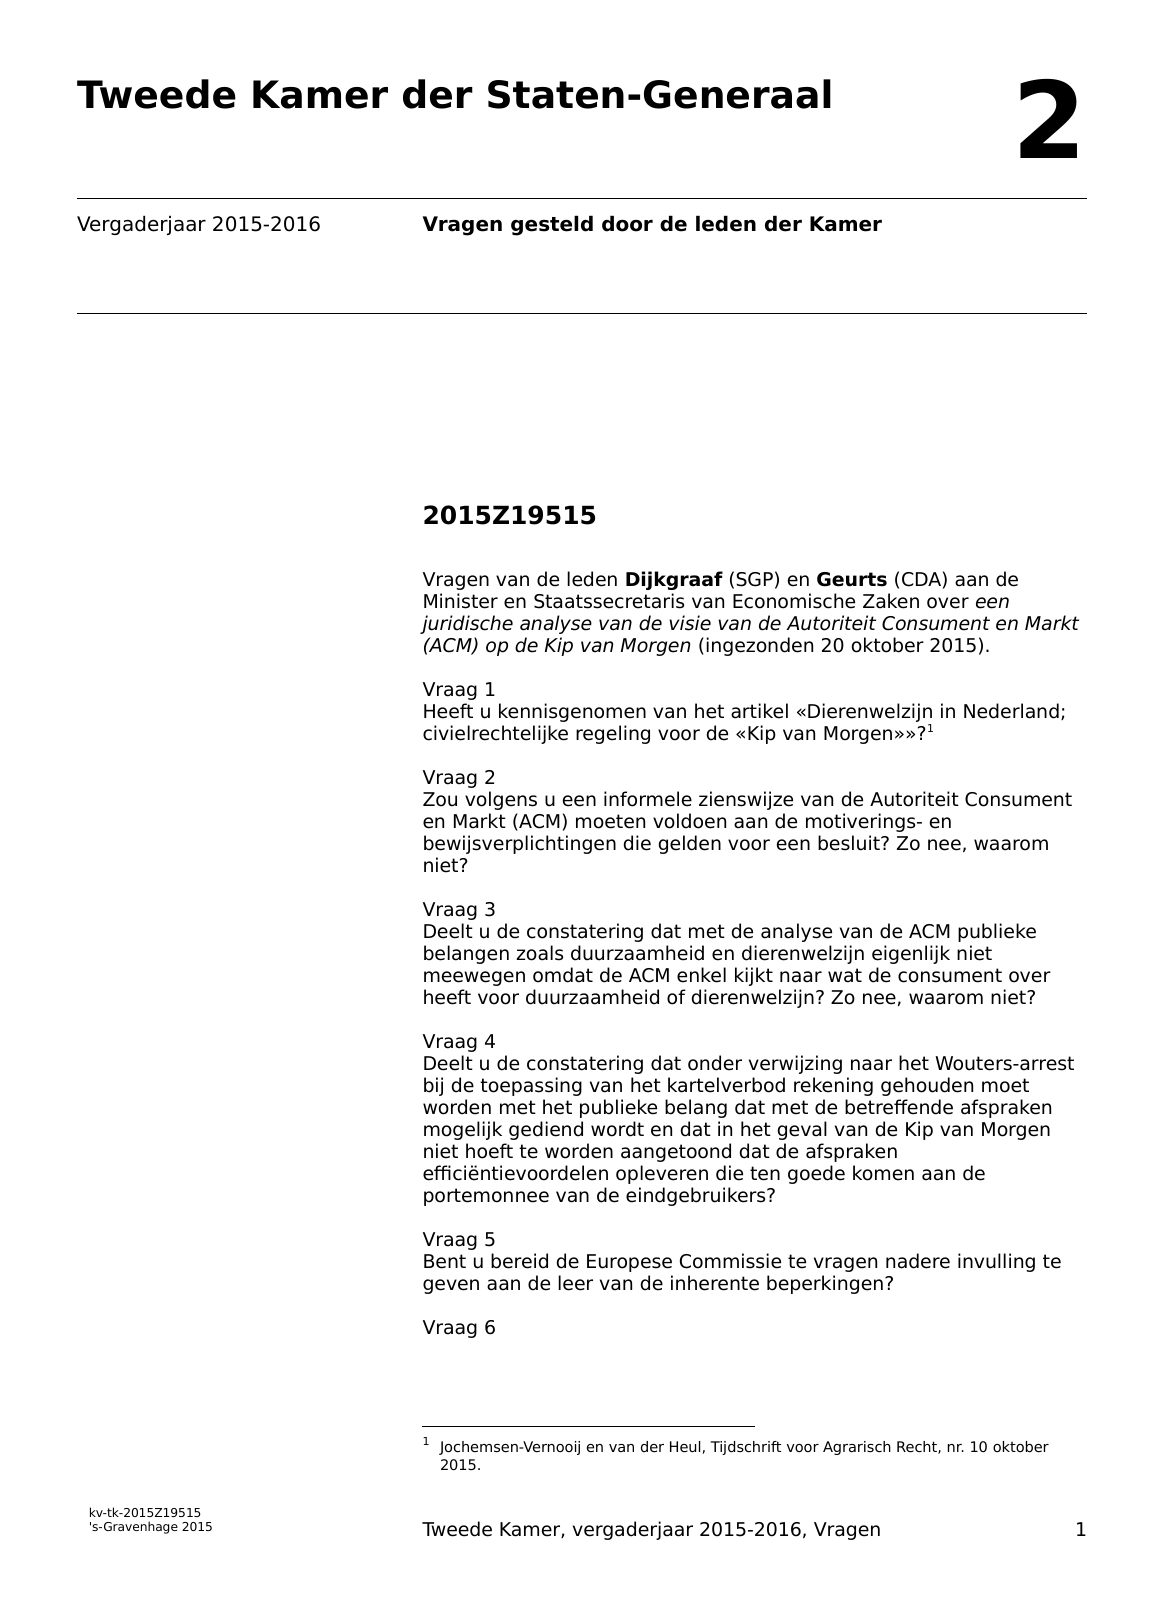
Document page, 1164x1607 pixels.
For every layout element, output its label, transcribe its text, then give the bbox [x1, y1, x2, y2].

text Deelt u de constatering dat onder verwijzing naar het Wouters-arrest bij de toepassing van het kartelverbod rekening gehouden moet worden met het publieke belang dat met de betreffende afspraken mogelijk gediend wordt en dat in het geval van de Kip van Morgen niet hoeft te worden aangetoond dat de afspraken efficiëntievoordelen opleveren die ten goede komen aan de portemonnee van de eindgebruikers? [422, 1053, 1087, 1207]
text Bent u bereid de Europese Commissie te vragen nadere invulling te geven aan de leer van de inherente beperkingen? [422, 1251, 1087, 1295]
text Heeft u kennisgenomen van het artikel «Dierenwelzijn in Nederland; civielrechtelijke regeling voor de «Kip van Morgen»»? [422, 701, 1087, 745]
table_cell Vergaderjaar 2015-2016 [77, 199, 422, 313]
text Vraag 5 [422, 1229, 1087, 1251]
text 's-Gravenhage 2015 [88, 1520, 323, 1534]
text Vraag 3 [422, 899, 1087, 921]
text Vraag 6 [422, 1317, 1087, 1339]
text 2015Z19515 [422, 501, 1087, 531]
text Zou volgens u een informele zienswijze van de Autoriteit Consument en Markt (ACM) moeten voldoen aan de motiverings- en bewijsverplichtingen die gelden voor een besluit? Zo nee, waarom niet? [422, 789, 1087, 877]
text Jochemsen-Vernooij en van der Heul, Tijdschrift voor Agrarisch Recht, nr. 10 oktober 2015. [422, 1435, 1087, 1474]
text Vraag 4 [422, 1031, 1087, 1053]
table_header 2 [886, 59, 1087, 198]
table_cell Vragen gesteld door de leden der Kamer [422, 199, 1087, 313]
text Vraag 2 [422, 767, 1087, 789]
text kv-tk-2015Z19515 [88, 1506, 323, 1520]
text Vragen van de leden Dijkgraaf (SGP) en Geurts (CDA) aan de Minister en Staatssecretaris van Economische Zaken over een juridische analyse van de visie van de Autoriteit Consument en Markt (ACM) op de Kip van Morgen (ingezonden 20 oktober 2015). [422, 569, 1087, 657]
text Deelt u de constatering dat met de analyse van de ACM publieke belangen zoals duurzaamheid en dierenwelzijn eigenlijk niet meewegen omdat de ACM enkel kijkt naar wat de consument over heeft voor duurzaamheid of dierenwelzijn? Zo nee, waarom niet? [422, 921, 1087, 1009]
table_header Tweede Kamer der Staten-Generaal [77, 59, 886, 198]
text Vraag 1 [422, 679, 1087, 701]
